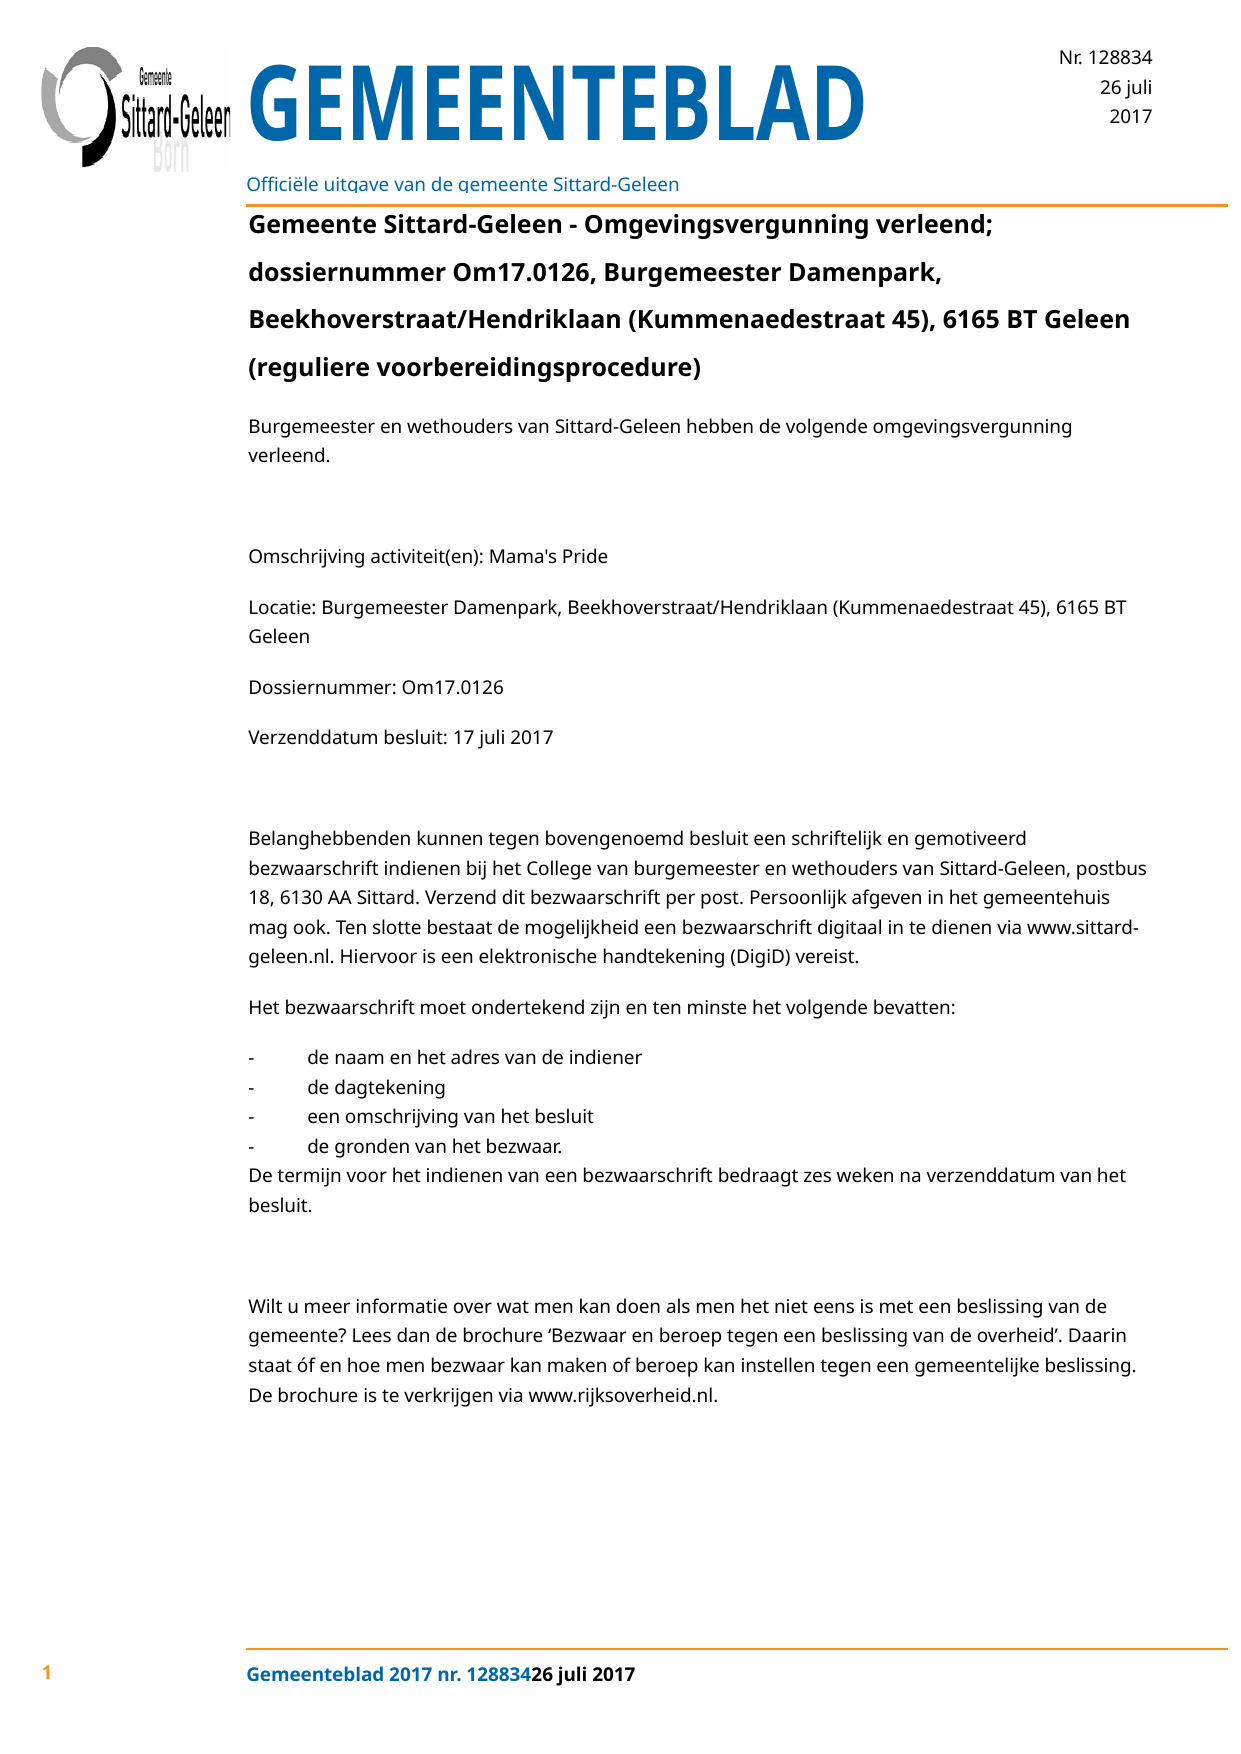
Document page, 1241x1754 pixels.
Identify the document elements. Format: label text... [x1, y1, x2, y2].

text Burgemeester en wethouders van Sittard-Geleen hebben de volgende omgevingsvergunning verleend. [248, 413, 1152, 468]
list de dagtekening [248, 1074, 1152, 1100]
text Het bezwaarschrift moet ondertekend zijn en ten minste het volgende bevatten: [248, 994, 1152, 1020]
text Dossiernummer: Om17.0126 [248, 674, 1152, 700]
text Gemeente Sittard-Geleen - Omgevingsvergunning verleend; dossiernummer Om17.0126, Burgemeester Damenpark, Beekhoverstraat/Hendriklaan (Kummenaedestraat 45), 6165 BT Geleen (reguliere voorbereidingsprocedure) [248, 207, 1152, 384]
text De termijn voor het indienen van een bezwaarschrift bedraagt zes weken na verzenddatum van het besluit. [248, 1163, 1152, 1218]
list de naam en het adres van de indiener [248, 1044, 1152, 1070]
list een omschrijving van het besluit [248, 1103, 1152, 1129]
list de gronden van het bezwaar. [248, 1133, 1152, 1159]
text Omschrijving activiteit(en): Mama's Pride [248, 543, 1152, 569]
text Locatie: Burgemeester Damenpark, Beekhoverstraat/Hendriklaan (Kummenaedestraat 45), 6165 BT Geleen [248, 594, 1152, 649]
text Belanghebbenden kunnen tegen bovengenoemd besluit een schriftelijk en gemotiveerd bezwaarschrift indienen bij het College van burgemeester en wethouders van Sittard-Geleen, postbus 18, 6130 AA Sittard. Verzend dit bezwaarschrift per post. Persoonlijk afgeven in het gemeentehuis mag ook. Ten slotte bestaat de mogelijkheid een bezwaarschrift digitaal in te dienen via www.sittard-geleen.nl. Hiervoor is een elektronische handtekening (DigiD) vereist. [248, 825, 1152, 969]
picture [41, 47, 231, 172]
text Wilt u meer informatie over wat men kan doen als men het niet eens is met een beslissing van de gemeente? Lees dan de brochure ‘Bezwaar en beroep tegen een beslissing van de overheid’. Daarin staat óf en hoe men bezwaar kan maken of beroep kan instellen tegen een gemeentelijke beslissing. De brochure is te verkrijgen via www.rijksoverheid.nl. [248, 1293, 1152, 1408]
text Verzenddatum besluit: 17 juli 2017 [248, 724, 1152, 750]
